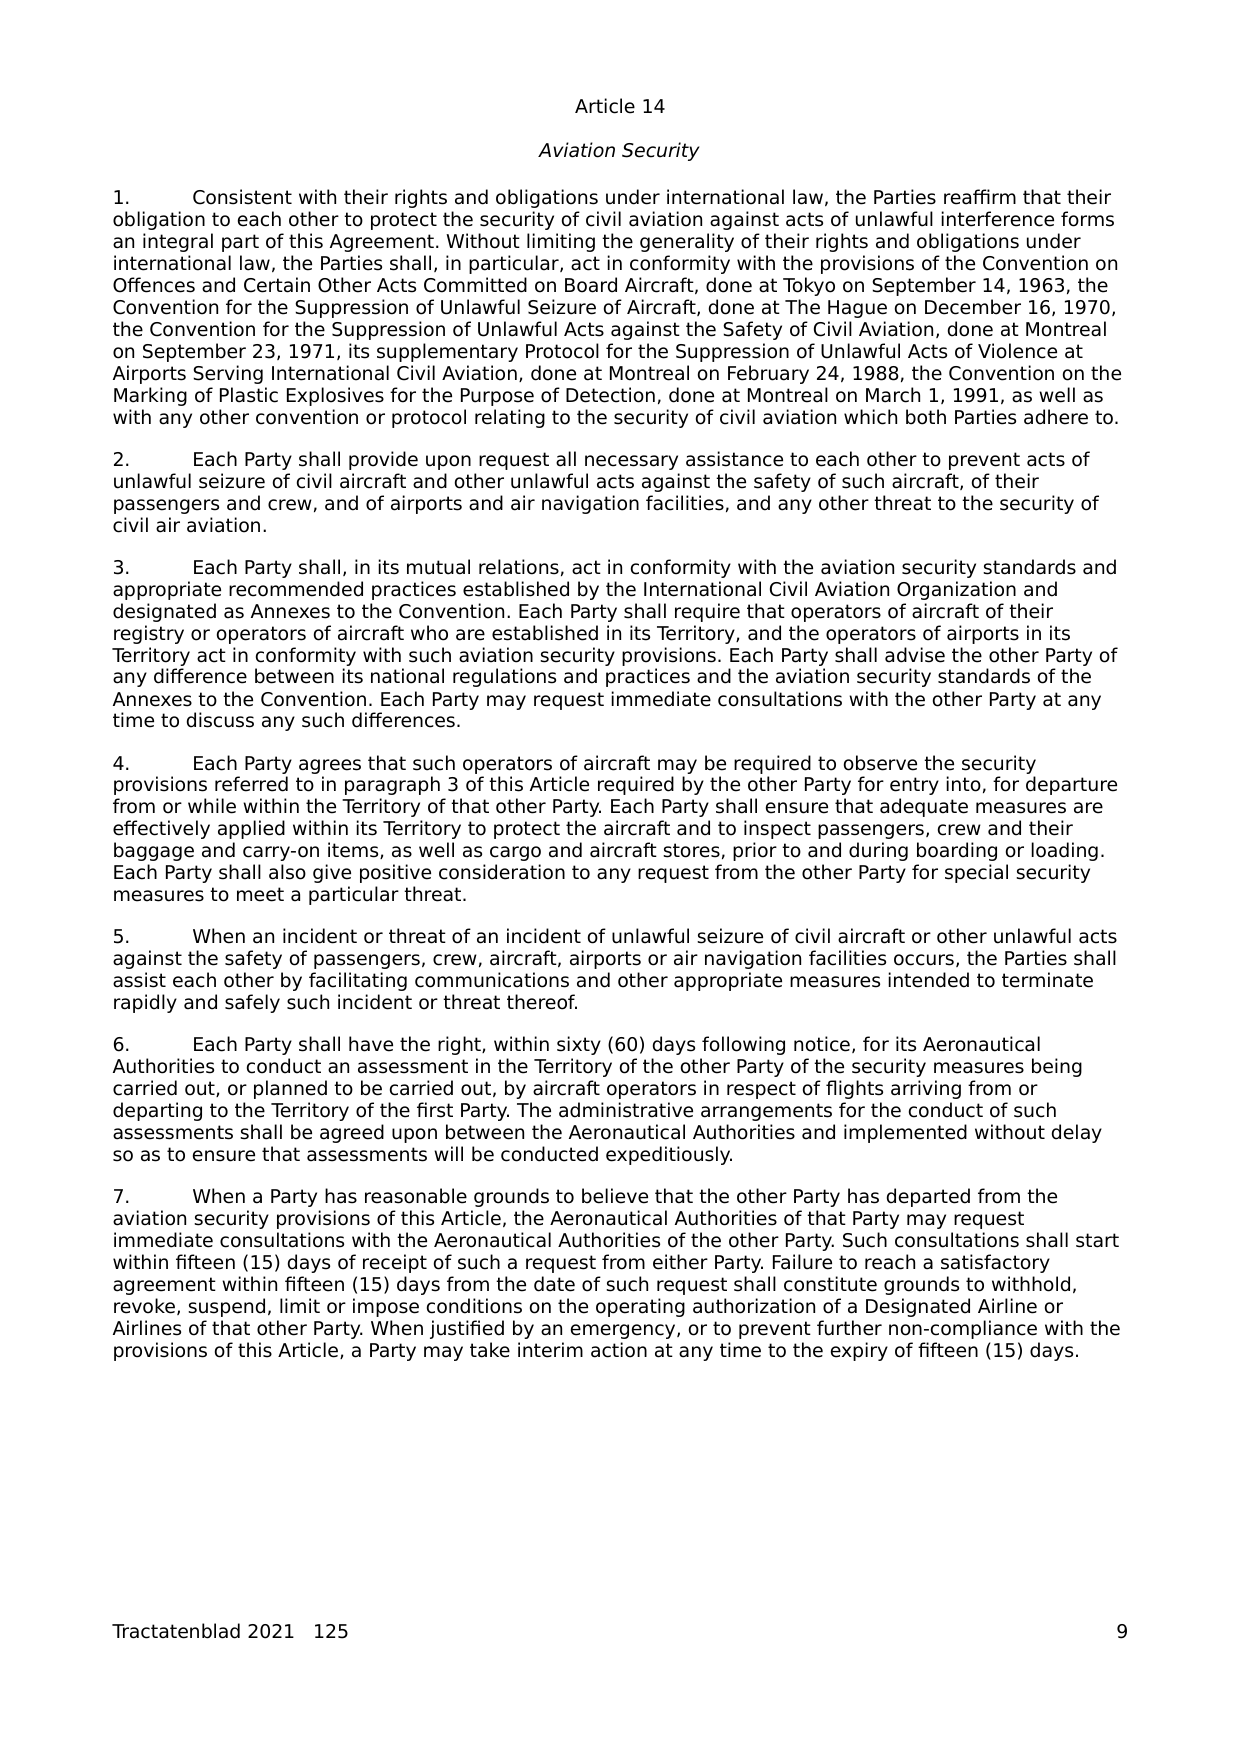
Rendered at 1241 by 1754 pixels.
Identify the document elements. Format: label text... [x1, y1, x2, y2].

text 6. Each Party shall have the right, within sixty (60) days following notice, for its Aeronautical Authorities to conduct an assessment in the Territory of the other Party of the security measures being carried out, or planned to be carried out, by aircraft operators in respect of flights arriving from or departing to the Territory of the first Party. The administrative arrangements for the conduct of such assessments shall be agreed upon between the Aeronautical Authorities and implemented without delay so as to ensure that assessments will be conducted expeditiously. [112, 1034, 1128, 1166]
subtitle Article 14 Aviation Security [112, 96, 1128, 162]
text 7. When a Party has reasonable grounds to believe that the other Party has departed from the aviation security provisions of this Article, the Aeronautical Authorities of that Party may request immediate consultations with the Aeronautical Authorities of the other Party. Such consultations shall start within fifteen (15) days of receipt of such a request from either Party. Failure to reach a satisfactory agreement within fifteen (15) days from the date of such request shall constitute grounds to withhold, revoke, suspend, limit or impose conditions on the operating authorization of a Designated Airline or Airlines of that other Party. When justified by an emergency, or to prevent further non-compliance with the provisions of this Article, a Party may take interim action at any time to the expiry of fifteen (15) days. [112, 1186, 1128, 1362]
text 2. Each Party shall provide upon request all necessary assistance to each other to prevent acts of unlawful seizure of civil aircraft and other unlawful acts against the safety of such aircraft, of their passengers and crew, and of airports and air navigation facilities, and any other threat to the security of civil air aviation. [112, 449, 1128, 537]
text 1. Consistent with their rights and obligations under international law, the Parties reaffirm that their obligation to each other to protect the security of civil aviation against acts of unlawful interference forms an integral part of this Agreement. Without limiting the generality of their rights and obligations under international law, the Parties shall, in particular, act in conformity with the provisions of the Convention on Offences and Certain Other Acts Committed on Board Aircraft, done at Tokyo on September 14, 1963, the Convention for the Suppression of Unlawful Seizure of Aircraft, done at The Hague on December 16, 1970, the Convention for the Suppression of Unlawful Acts against the Safety of Civil Aviation, done at Montreal on September 23, 1971, its supplementary Protocol for the Suppression of Unlawful Acts of Violence at Airports Serving International Civil Aviation, done at Montreal on February 24, 1988, the Convention on the Marking of Plastic Explosives for the Purpose of Detection, done at Montreal on March 1, 1991, as well as with any other convention or protocol relating to the security of civil aviation which both Parties adhere to. [112, 187, 1128, 429]
text 4. Each Party agrees that such operators of aircraft may be required to observe the security provisions referred to in paragraph 3 of this Article required by the other Party for entry into, for departure from or while within the Territory of that other Party. Each Party shall ensure that adequate measures are effectively applied within its Territory to protect the aircraft and to inspect passengers, crew and their baggage and carry-on items, as well as cargo and aircraft stores, prior to and during boarding or loading. Each Party shall also give positive consideration to any request from the other Party for special security measures to meet a particular threat. [112, 752, 1128, 906]
text 5. When an incident or threat of an incident of unlawful seizure of civil aircraft or other unlawful acts against the safety of passengers, crew, aircraft, airports or air navigation facilities occurs, the Parties shall assist each other by facilitating communications and other appropriate measures intended to terminate rapidly and safely such incident or threat thereof. [112, 926, 1128, 1014]
text 3. Each Party shall, in its mutual relations, act in conformity with the aviation security standards and appropriate recommended practices established by the International Civil Aviation Organization and designated as Annexes to the Convention. Each Party shall require that operators of aircraft of their registry or operators of aircraft who are established in its Territory, and the operators of airports in its Territory act in conformity with such aviation security provisions. Each Party shall advise the other Party of any difference between its national regulations and practices and the aviation security standards of the Annexes to the Convention. Each Party may request immediate consultations with the other Party at any time to discuss any such differences. [112, 557, 1128, 732]
